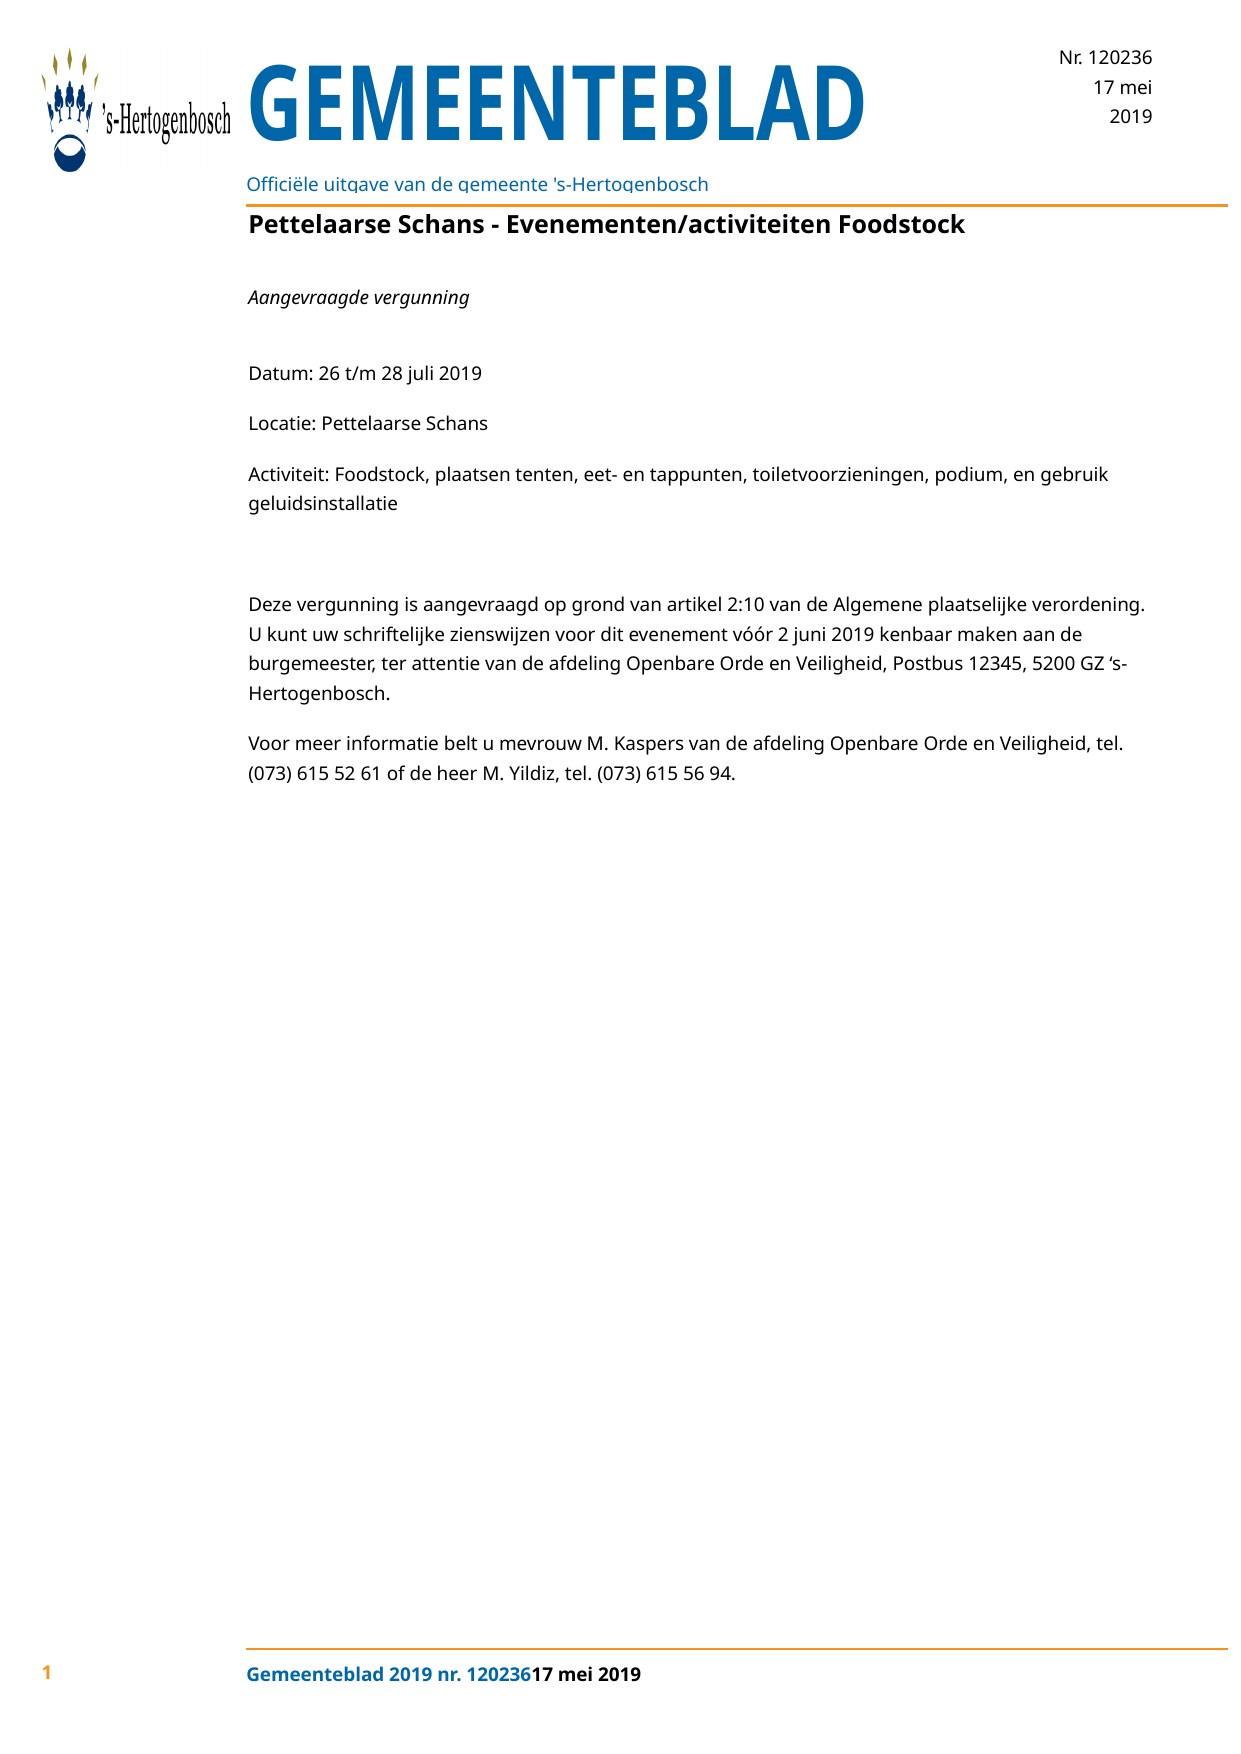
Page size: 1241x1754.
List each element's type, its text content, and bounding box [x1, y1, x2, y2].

text Voor meer informatie belt u mevrouw M. Kaspers van de afdeling Openbare Orde en Veiligheid, tel. (073) 615 52 61 of de heer M. Yildiz, tel. (073) 615 56 94. [248, 730, 1152, 786]
text Locatie: Pettelaarse Schans [248, 410, 1152, 436]
text Aangevraagde vergunning [248, 284, 1152, 309]
picture [41, 47, 231, 172]
text Pettelaarse Schans - Evenementen/activiteiten Foodstock [248, 207, 1152, 241]
text Datum: 26 t/m 28 juli 2019 [248, 360, 1152, 386]
text Deze vergunning is aangevraagd op grond van artikel 2:10 van de Algemene plaatselijke verordening. U kunt uw schriftelijke zienswijzen voor dit evenement vóór 2 juni 2019 kenbaar maken aan de burgemeester, ter attentie van de afdeling Openbare Orde en Veiligheid, Postbus 12345, 5200 GZ ‘s-Hertogenbosch. [248, 591, 1152, 706]
text Activiteit: Foodstock, plaatsen tenten, eet- en tappunten, toiletvoorzieningen, podium, en gebruik geluidsinstallatie [248, 461, 1152, 516]
